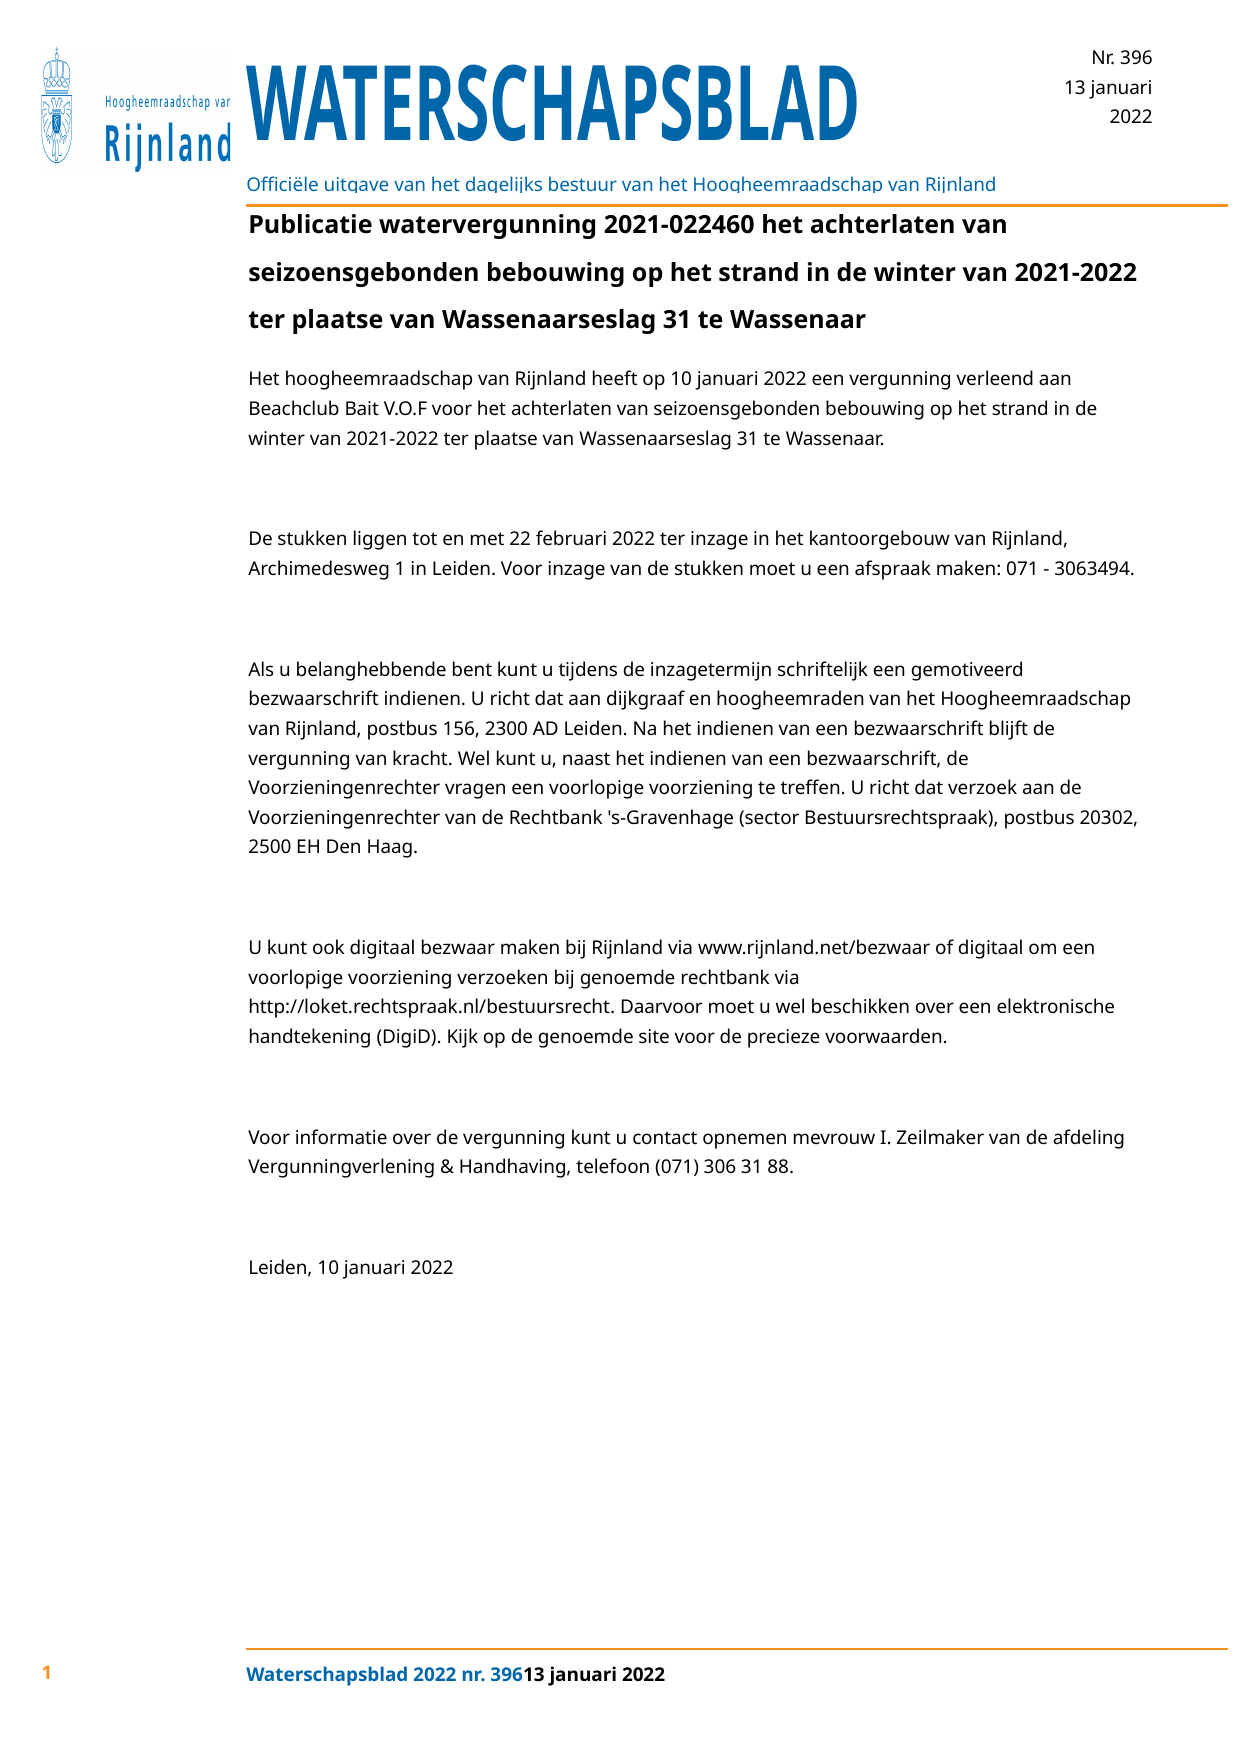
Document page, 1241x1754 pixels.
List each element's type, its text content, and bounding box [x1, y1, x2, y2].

picture [41, 47, 231, 172]
text De stukken liggen tot en met 22 februari 2022 ter inzage in het kantoorgebouw van Rijnland, Archimedesweg 1 in Leiden. Voor inzage van de stukken moet u een afspraak maken: 071 - 3063494. [248, 526, 1152, 581]
text Het hoogheemraadschap van Rijnland heeft op 10 januari 2022 een vergunning verleend aan Beachclub Bait V.O.F voor het achterlaten van seizoensgebonden bebouwing op het strand in de winter van 2021-2022 ter plaatse van Wassenaarseslag 31 te Wassenaar. [248, 366, 1152, 450]
text U kunt ook digitaal bezwaar maken bij Rijnland via www.rijnland.net/bezwaar of digitaal om een voorlopige voorziening verzoeken bij genoemde rechtbank via http://loket.rechtspraak.nl/bestuursrecht. Daarvoor moet u wel beschikken over een elektronische handtekening (DigiD). Kijk op de genoemde site voor de precieze voorwaarden. [248, 934, 1152, 1049]
text Als u belanghebbende bent kunt u tijdens de inzagetermijn schriftelijk een gemotiveerd bezwaarschrift indienen. U richt dat aan dijkgraaf en hoogheemraden van het Hoogheemraadschap van Rijnland, postbus 156, 2300 AD Leiden. Na het indienen van een bezwaarschrift blijft de vergunning van kracht. Wel kunt u, naast het indienen van een bezwaarschrift, de Voorzieningenrechter vragen een voorlopige voorziening te treffen. U richt dat verzoek aan de Voorzieningenrechter van de Rechtbank 's-Gravenhage (sector Bestuursrechtspraak), postbus 20302, 2500 EH Den Haag. [248, 656, 1152, 859]
text Voor informatie over de vergunning kunt u contact opnemen mevrouw I. Zeilmaker van de afdeling Vergunningverlening & Handhaving, telefoon (071) 306 31 88. [248, 1124, 1152, 1179]
text Leiden, 10 januari 2022 [248, 1254, 1152, 1280]
text Publicatie watervergunning 2021-022460 het achterlaten van seizoensgebonden bebouwing op het strand in de winter van 2021-2022 ter plaatse van Wassenaarseslag 31 te Wassenaar [248, 207, 1152, 336]
